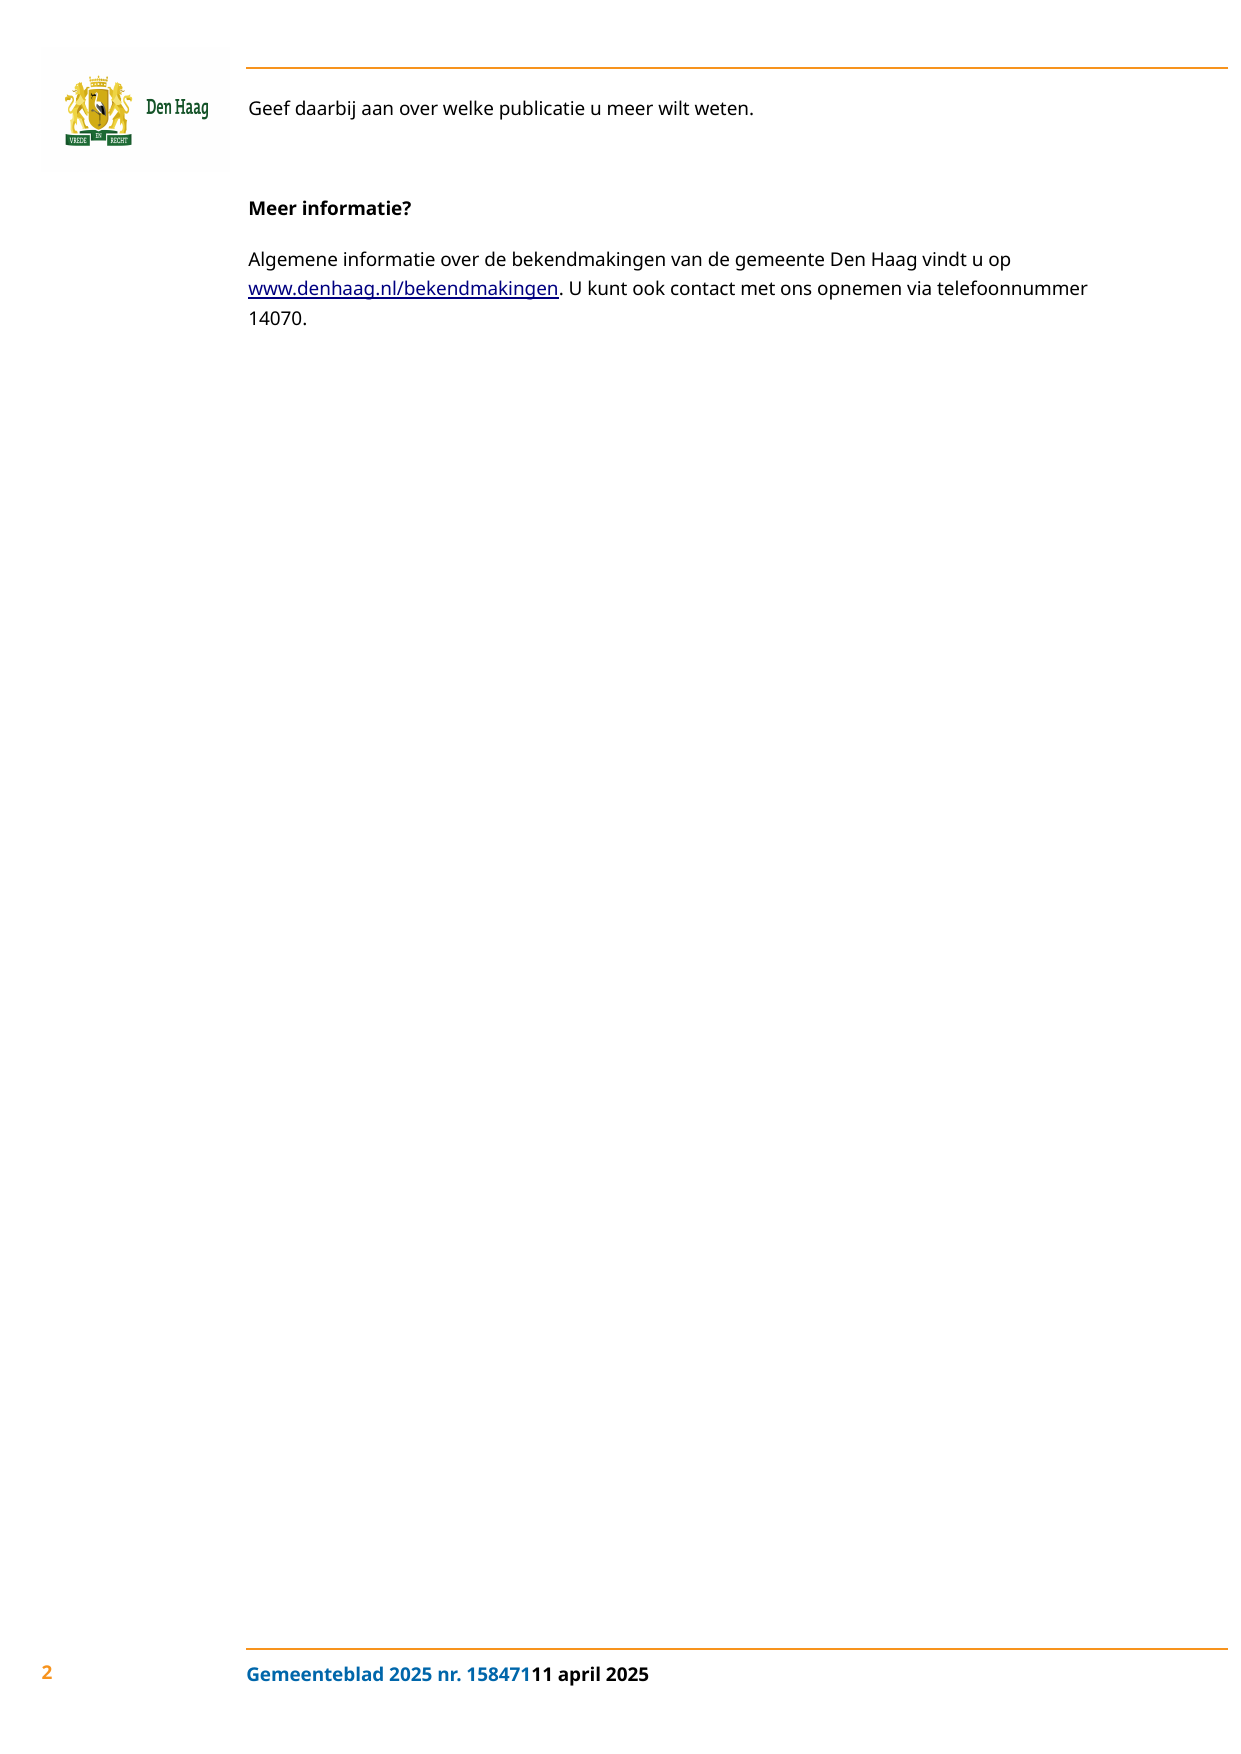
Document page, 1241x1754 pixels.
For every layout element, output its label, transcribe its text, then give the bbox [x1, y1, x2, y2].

text Geef daarbij aan over welke publicatie u meer wilt weten. [248, 95, 1152, 121]
text Meer informatie? [248, 196, 1152, 221]
picture [41, 47, 231, 172]
text Algemene informatie over de bekendmakingen van de gemeente Den Haag vindt u op www.denhaag.nl/bekendmakingen. U kunt ook contact met ons opnemen via telefoonnummer 14070. [248, 246, 1152, 331]
